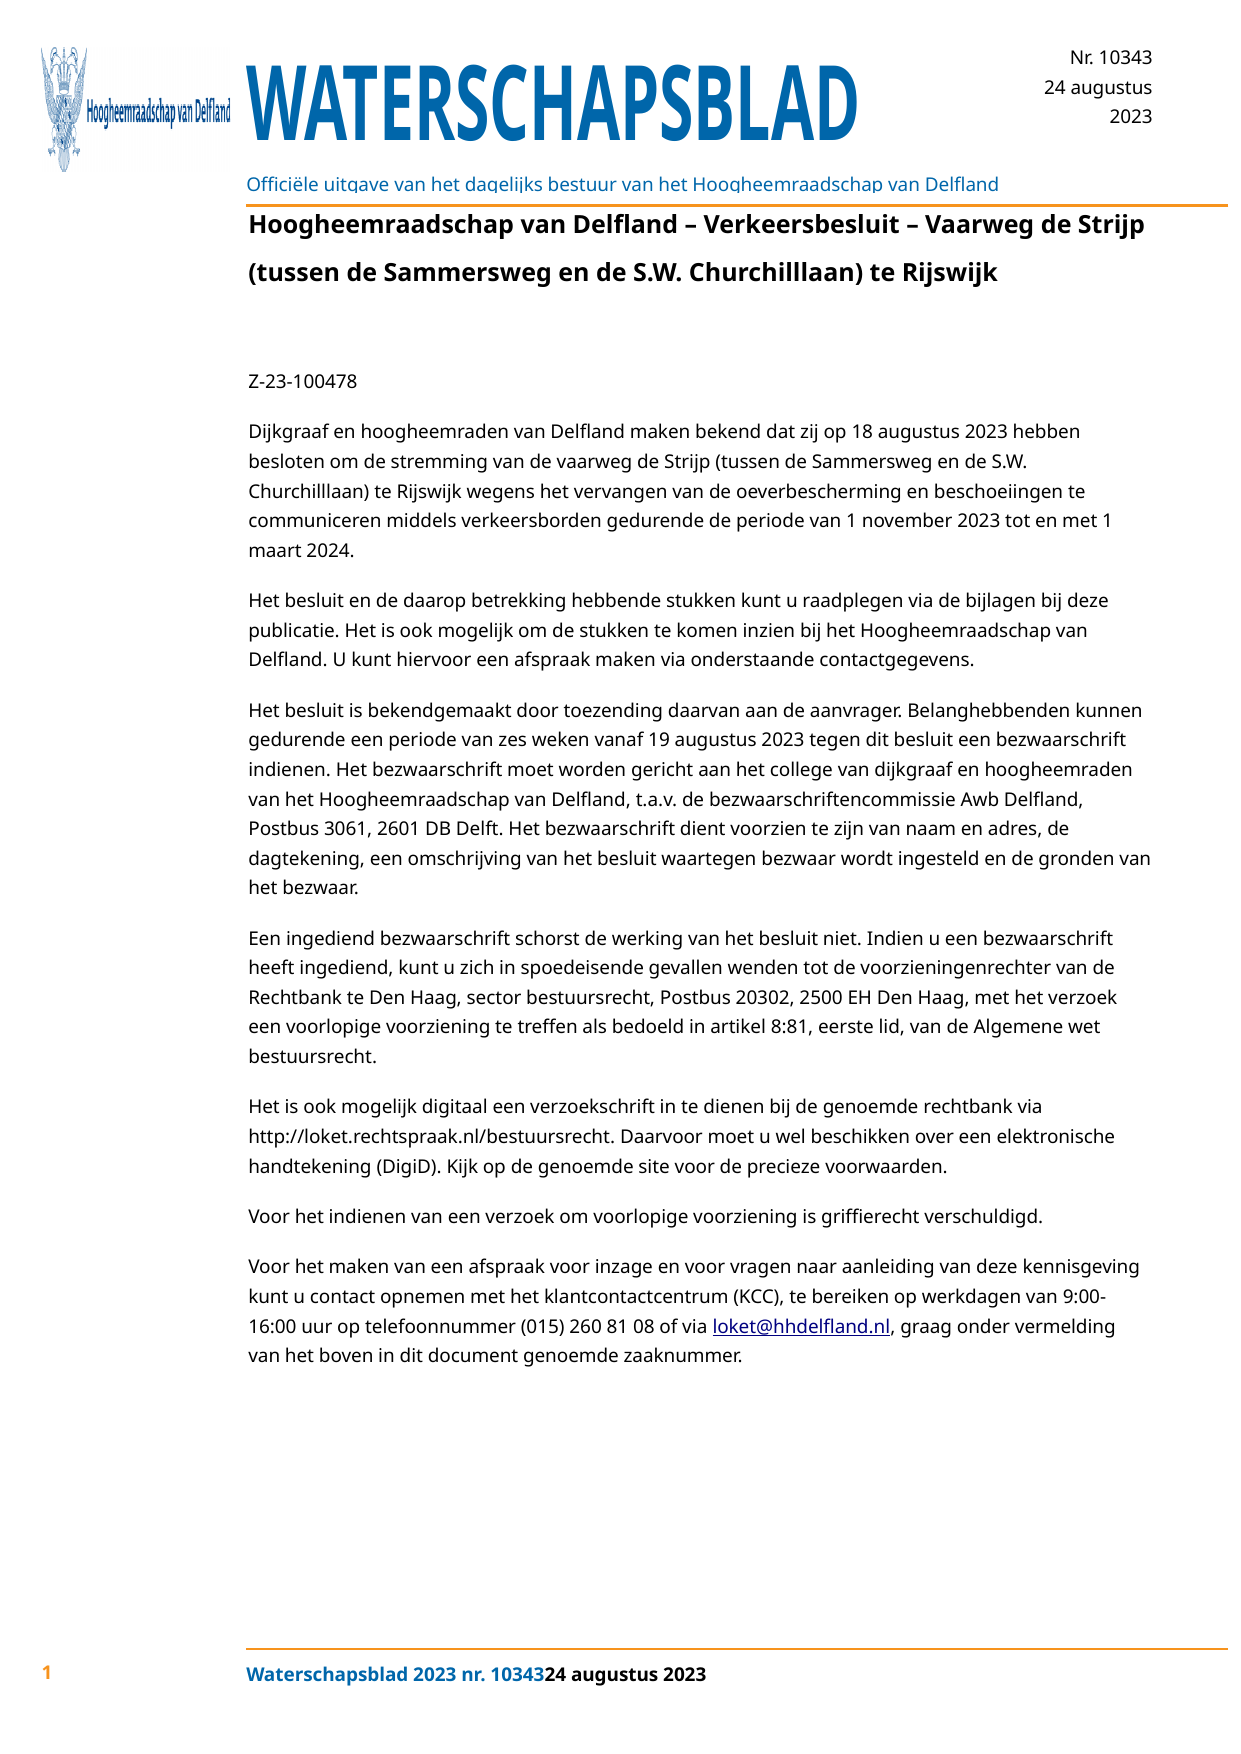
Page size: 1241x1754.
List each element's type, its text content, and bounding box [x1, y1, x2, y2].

text Voor het maken van een afspraak voor inzage en voor vragen naar aanleiding van deze kennisgeving kunt u contact opnemen met het klantcontactcentrum (KCC), te bereiken op werkdagen van 9:00-16:00 uur op telefoonnummer (015) 260 81 08 of via loket@hhdelfland.nl, graag onder vermelding van het boven in dit document genoemde zaaknummer. [248, 1254, 1152, 1368]
text Het besluit is bekendgemaakt door toezending daarvan aan de aanvrager. Belanghebbenden kunnen gedurende een periode van zes weken vanaf 19 augustus 2023 tegen dit besluit een bezwaarschrift indienen. Het bezwaarschrift moet worden gericht aan het college van dijkgraaf en hoogheemraden van het Hoogheemraadschap van Delfland, t.a.v. de bezwaarschriftencommissie Awb Delfland, Postbus 3061, 2601 DB Delft. Het bezwaarschrift dient voorzien te zijn van naam en adres, de dagtekening, een omschrijving van het besluit waartegen bezwaar wordt ingesteld en de gronden van het bezwaar. [248, 697, 1152, 900]
picture [41, 47, 231, 172]
text Een ingediend bezwaarschrift schorst de werking van het besluit niet. Indien u een bezwaarschrift heeft ingediend, kunt u zich in spoedeisende gevallen wenden tot de voorzieningenrechter van de Rechtbank te Den Haag, sector bestuursrecht, Postbus 20302, 2500 EH Den Haag, met het verzoek een voorlopige voorziening te treffen als bedoeld in artikel 8:81, eerste lid, van de Algemene wet bestuursrecht. [248, 925, 1152, 1069]
text Z-23-100478 [248, 368, 1152, 394]
text Het is ook mogelijk digitaal een verzoekschrift in te dienen bij de genoemde rechtbank via http://loket.rechtspraak.nl/bestuursrecht. Daarvoor moet u wel beschikken over een elektronische handtekening (DigiD). Kijk op de genoemde site voor de precieze voorwaarden. [248, 1094, 1152, 1179]
text Voor het indienen van een verzoek om voorlopige voorziening is griffierecht verschuldigd. [248, 1203, 1152, 1229]
text Het besluit en de daarop betrekking hebbende stukken kunt u raadplegen via de bijlagen bij deze publicatie. Het is ook mogelijk om de stukken te komen inzien bij het Hoogheemraadschap van Delfland. U kunt hiervoor een afspraak maken via onderstaande contactgegevens. [248, 587, 1152, 672]
text Hoogheemraadschap van Delfland – Verkeersbesluit – Vaarweg de Strijp (tussen de Sammersweg en de S.W. Churchilllaan) te Rijswijk [248, 207, 1152, 288]
text Dijkgraaf en hoogheemraden van Delfland maken bekend dat zij op 18 augustus 2023 hebben besloten om de stremming van de vaarweg de Strijp (tussen de Sammersweg en de S.W. Churchilllaan) te Rijswijk wegens het vervangen van de oeverbescherming en beschoeiingen te communiceren middels verkeersborden gedurende de periode van 1 november 2023 tot en met 1 maart 2024. [248, 419, 1152, 563]
